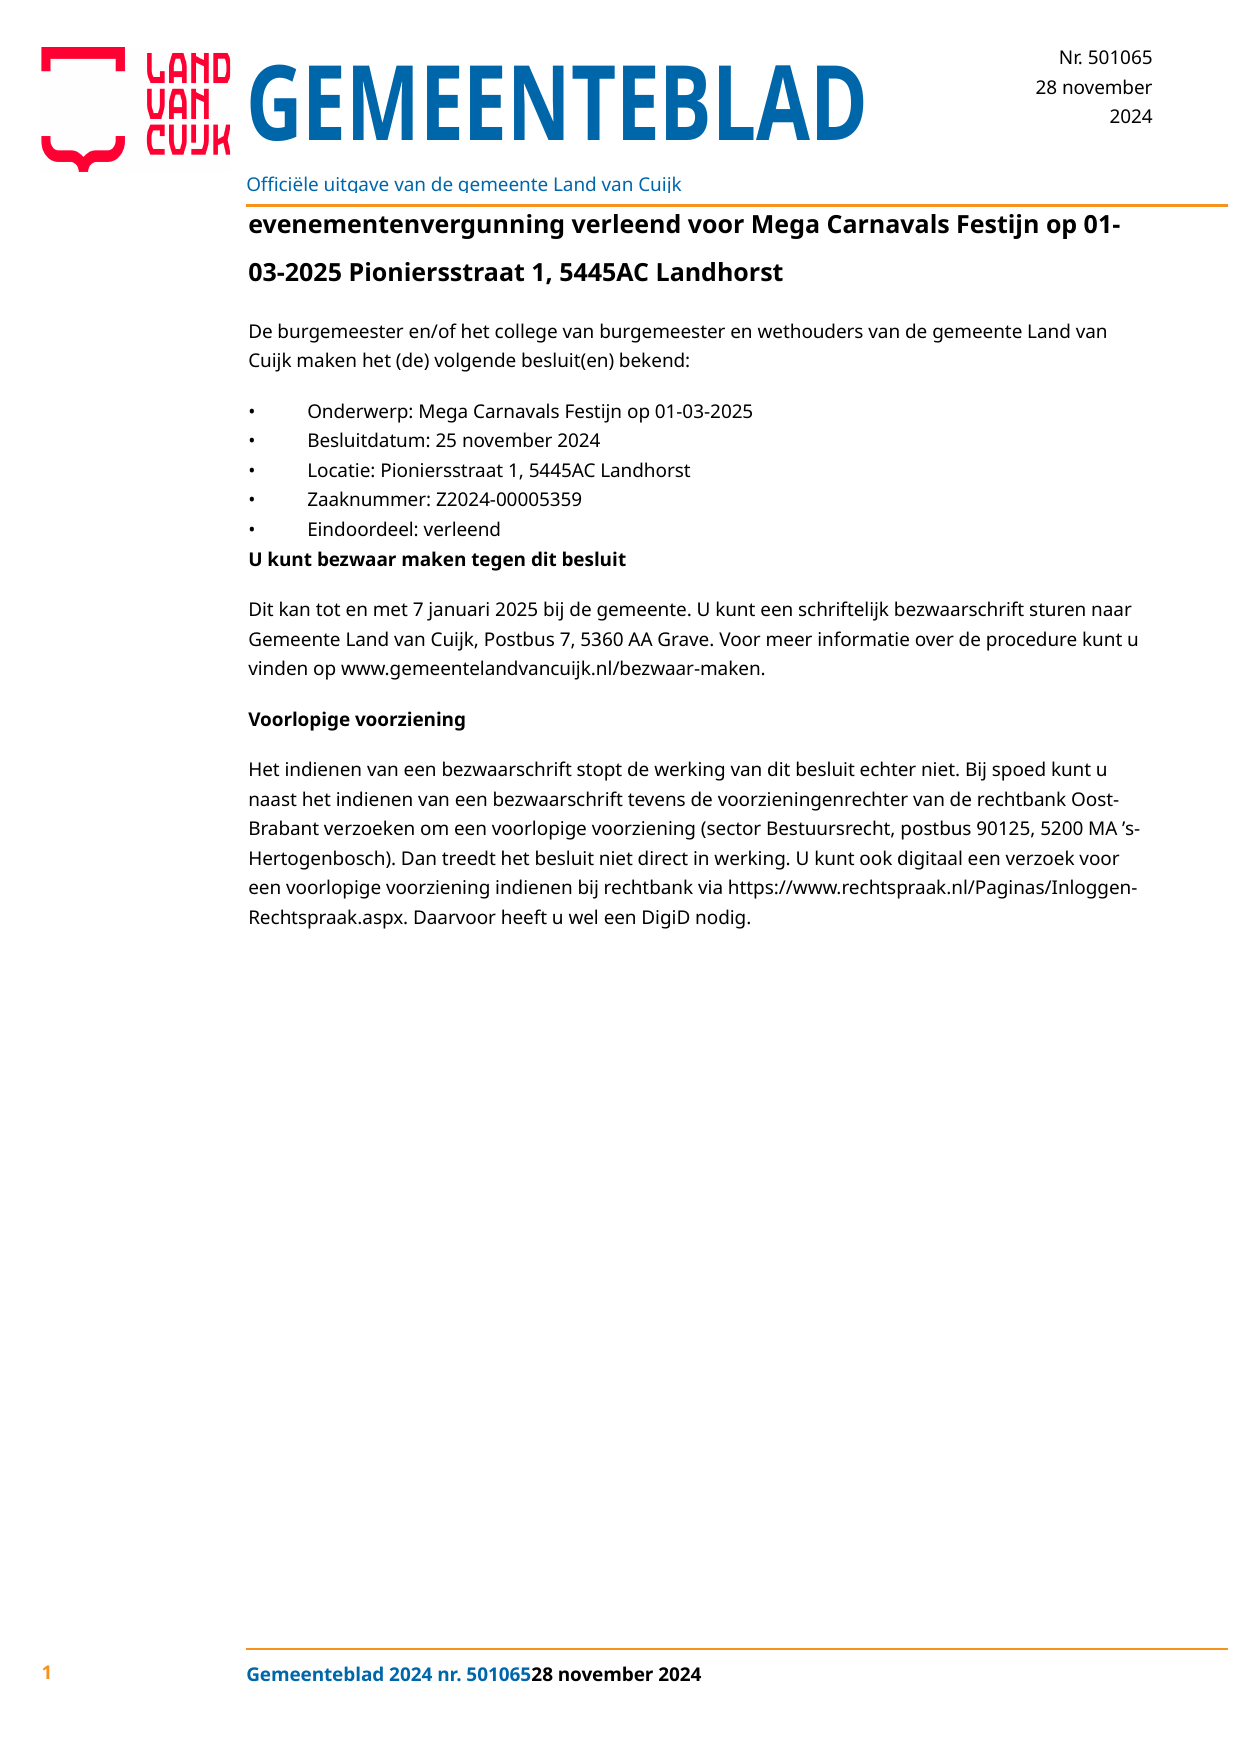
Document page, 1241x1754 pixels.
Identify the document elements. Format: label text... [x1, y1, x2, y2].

text Dit kan tot en met 7 januari 2025 bij de gemeente. U kunt een schriftelijk bezwaarschrift sturen naar Gemeente Land van Cuijk, Postbus 7, 5360 AA Grave. Voor meer informatie over de procedure kunt u vinden op www.gemeentelandvancuijk.nl/bezwaar-maken. [248, 596, 1152, 681]
list Eindoordeel: verleend [248, 516, 1152, 542]
list Zaaknummer: Z2024-00005359 [248, 487, 1152, 512]
list Onderwerp: Mega Carnavals Festijn op 01-03-2025 [248, 398, 1152, 424]
picture [41, 47, 231, 172]
text Het indienen van een bezwaarschrift stopt de werking van dit besluit echter niet. Bij spoed kunt u naast het indienen van een bezwaarschrift tevens de voorzieningenrechter van de rechtbank Oost-Brabant verzoeken om een voorlopige voorziening (sector Bestuursrecht, postbus 90125, 5200 MA ’s-Hertogenbosch). Dan treedt het besluit niet direct in werking. U kunt ook digitaal een verzoek voor een voorlopige voorziening indienen bij rechtbank via https://www.rechtspraak.nl/Paginas/Inloggen-Rechtspraak.aspx. Daarvoor heeft u wel een DigiD nodig. [248, 756, 1152, 930]
text Voorlopige voorziening [248, 706, 1152, 732]
text De burgemeester en/of het college van burgemeester en wethouders van de gemeente Land van Cuijk maken het (de) volgende besluit(en) bekend: [248, 318, 1152, 373]
text evenementenvergunning verleend voor Mega Carnavals Festijn op 01-03-2025 Pioniersstraat 1, 5445AC Landhorst [248, 207, 1152, 288]
text U kunt bezwaar maken tegen dit besluit [248, 546, 1152, 572]
list Besluitdatum: 25 november 2024 [248, 427, 1152, 453]
list Locatie: Pioniersstraat 1, 5445AC Landhorst [248, 457, 1152, 483]
